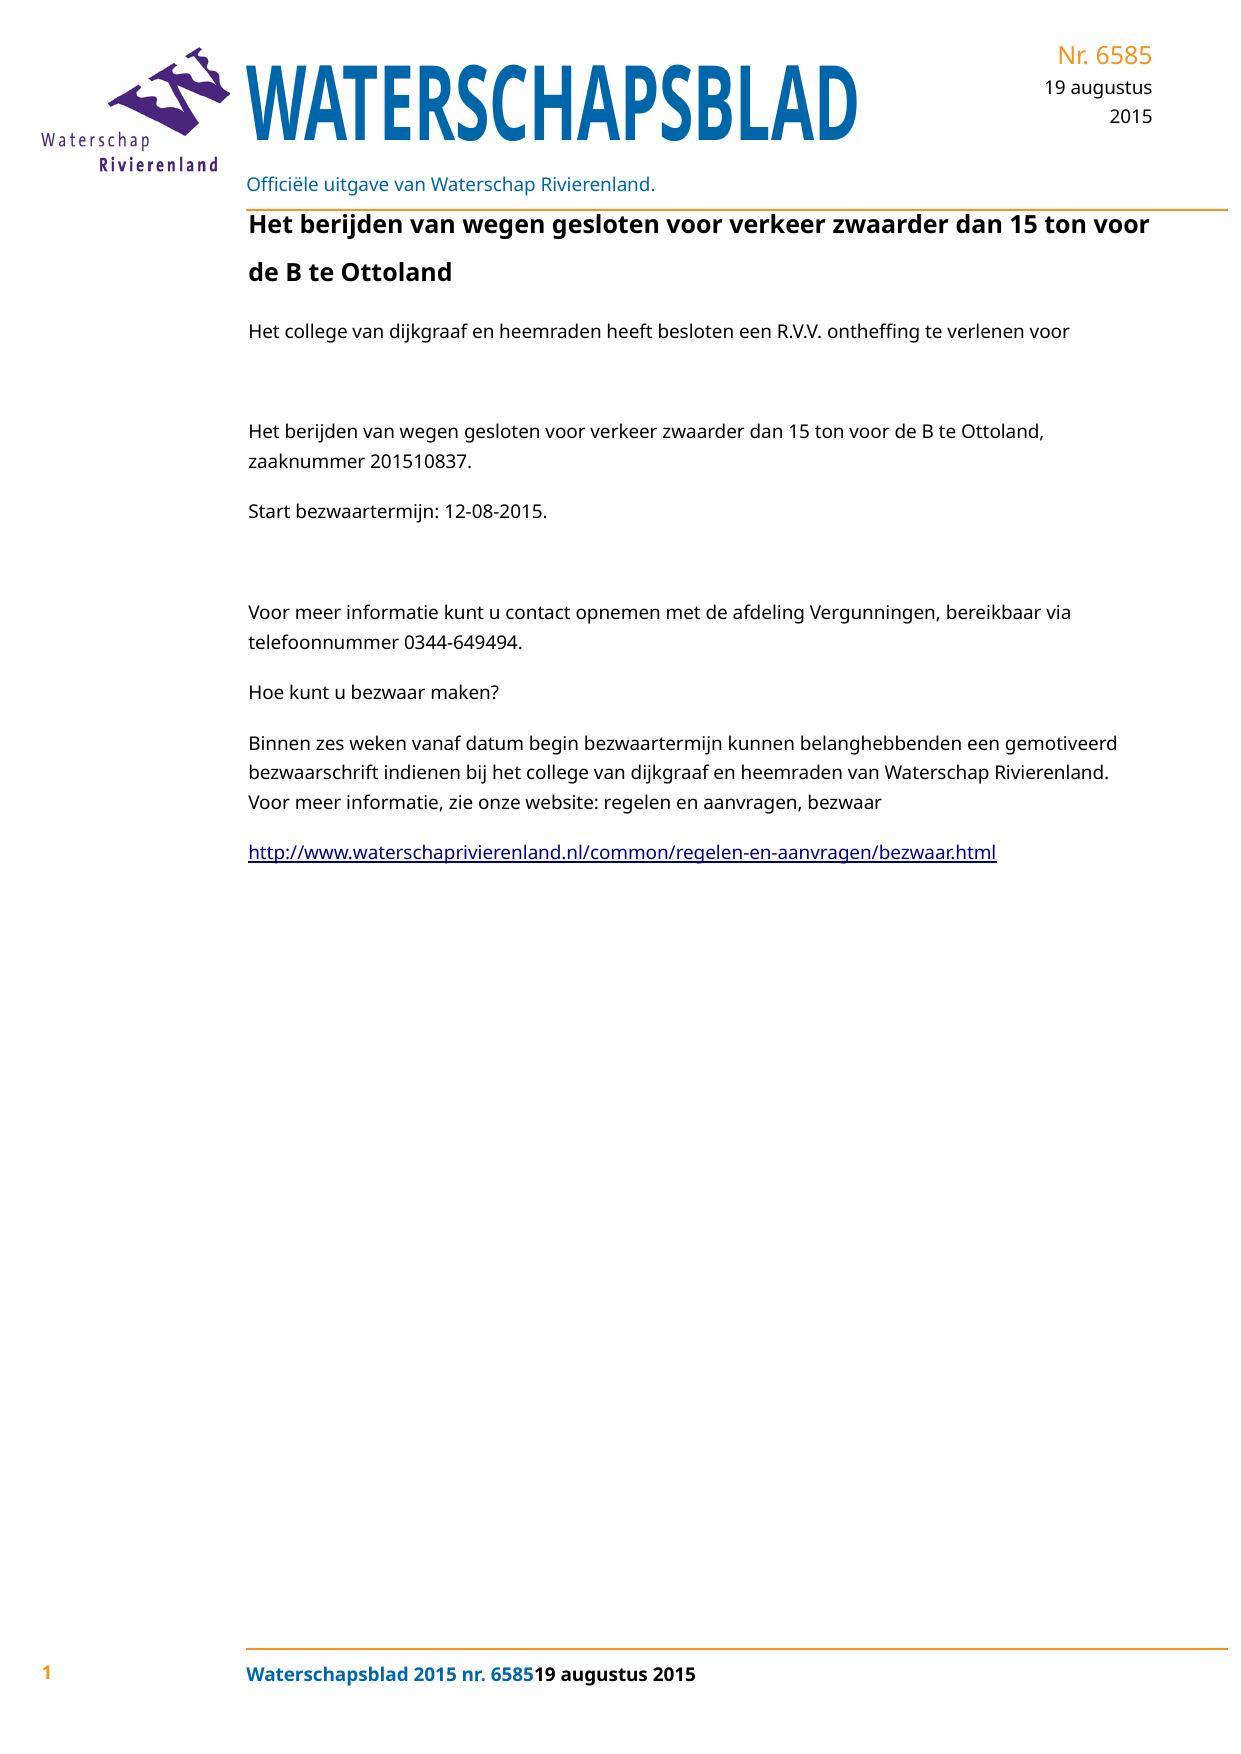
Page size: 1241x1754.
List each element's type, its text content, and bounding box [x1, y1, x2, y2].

text Het college van dijkgraaf en heemraden heeft besloten een R.V.V. ontheffing te verlenen voor [248, 318, 1152, 344]
text Het berijden van wegen gesloten voor verkeer zwaarder dan 15 ton voor de B te Ottoland, zaaknummer 201510837. [248, 419, 1152, 474]
text Start bezwaartermijn: 12-08-2015. [248, 499, 1152, 524]
text http://www.waterschaprivierenland.nl/common/regelen-en-aanvragen/bezwaar.html [248, 839, 1152, 865]
picture [41, 47, 231, 172]
text Hoe kunt u bezwaar maken? [248, 679, 1152, 705]
text Voor meer informatie kunt u contact opnemen met de afdeling Vergunningen, bereikbaar via telefoonnummer 0344-649494. [248, 599, 1152, 655]
text Het berijden van wegen gesloten voor verkeer zwaarder dan 15 ton voor de B te Ottoland [248, 211, 1152, 288]
text Binnen zes weken vanaf datum begin bezwaartermijn kunnen belanghebbenden een gemotiveerd bezwaarschrift indienen bij het college van dijkgraaf en heemraden van Waterschap Rivierenland. Voor meer informatie, zie onze website: regelen en aanvragen, bezwaar [248, 730, 1152, 815]
